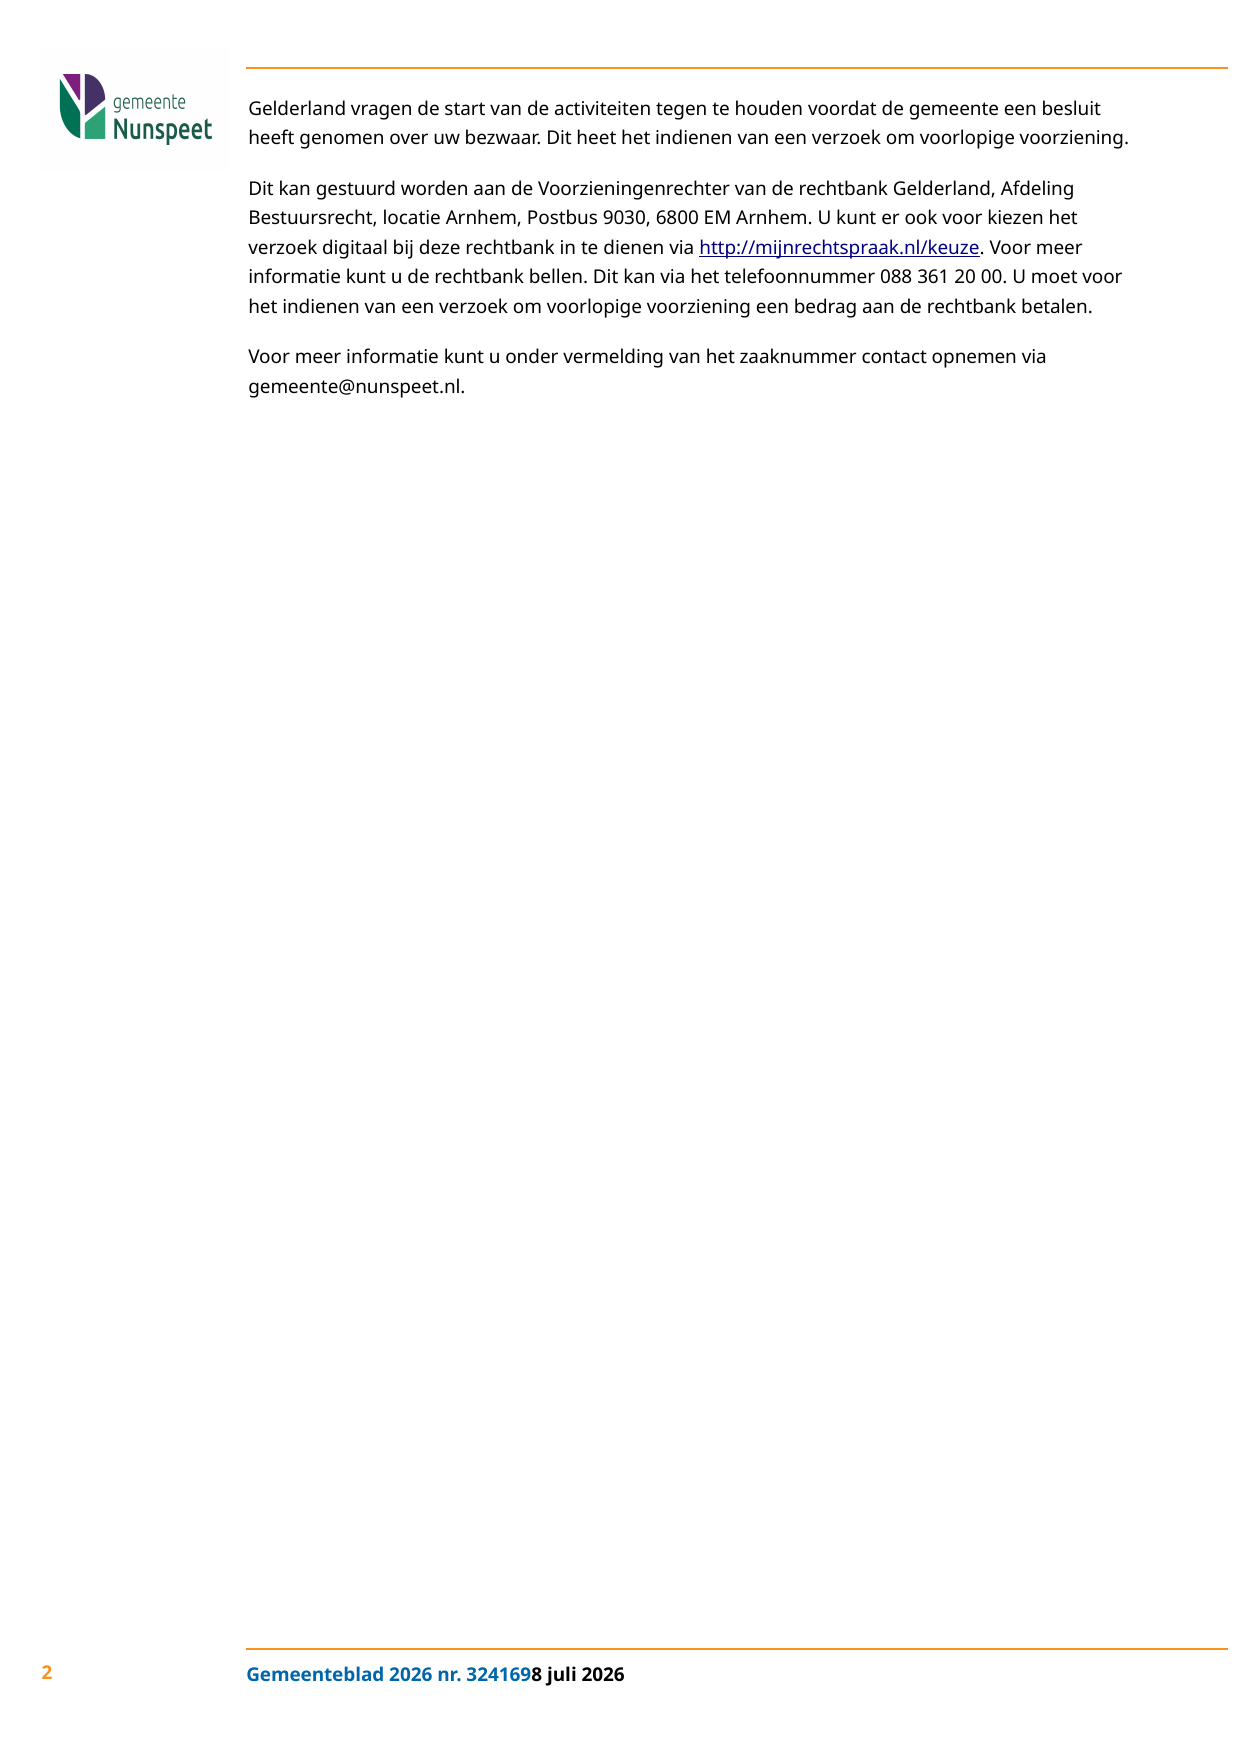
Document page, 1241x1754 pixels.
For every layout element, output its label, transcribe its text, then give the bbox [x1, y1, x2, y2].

picture [41, 47, 231, 172]
text Voor meer informatie kunt u onder vermelding van het zaaknummer contact opnemen via gemeente@nunspeet.nl. [248, 343, 1152, 399]
text Gelderland vragen de start van de activiteiten tegen te houden voordat de gemeente een besluit heeft genomen over uw bezwaar. Dit heet het indienen van een verzoek om voorlopige voorziening. [248, 95, 1152, 150]
text Dit kan gestuurd worden aan de Voorzieningenrechter van de rechtbank Gelderland, Afdeling Bestuursrecht, locatie Arnhem, Postbus 9030, 6800 EM Arnhem. U kunt er ook voor kiezen het verzoek digitaal bij deze rechtbank in te dienen via http://mijnrechtspraak.nl/keuze. Voor meer informatie kunt u de rechtbank bellen. Dit kan via het telefoonnummer 088 361 20 00. U moet voor het indienen van een verzoek om voorlopige voorziening een bedrag aan de rechtbank betalen. [248, 175, 1152, 319]
